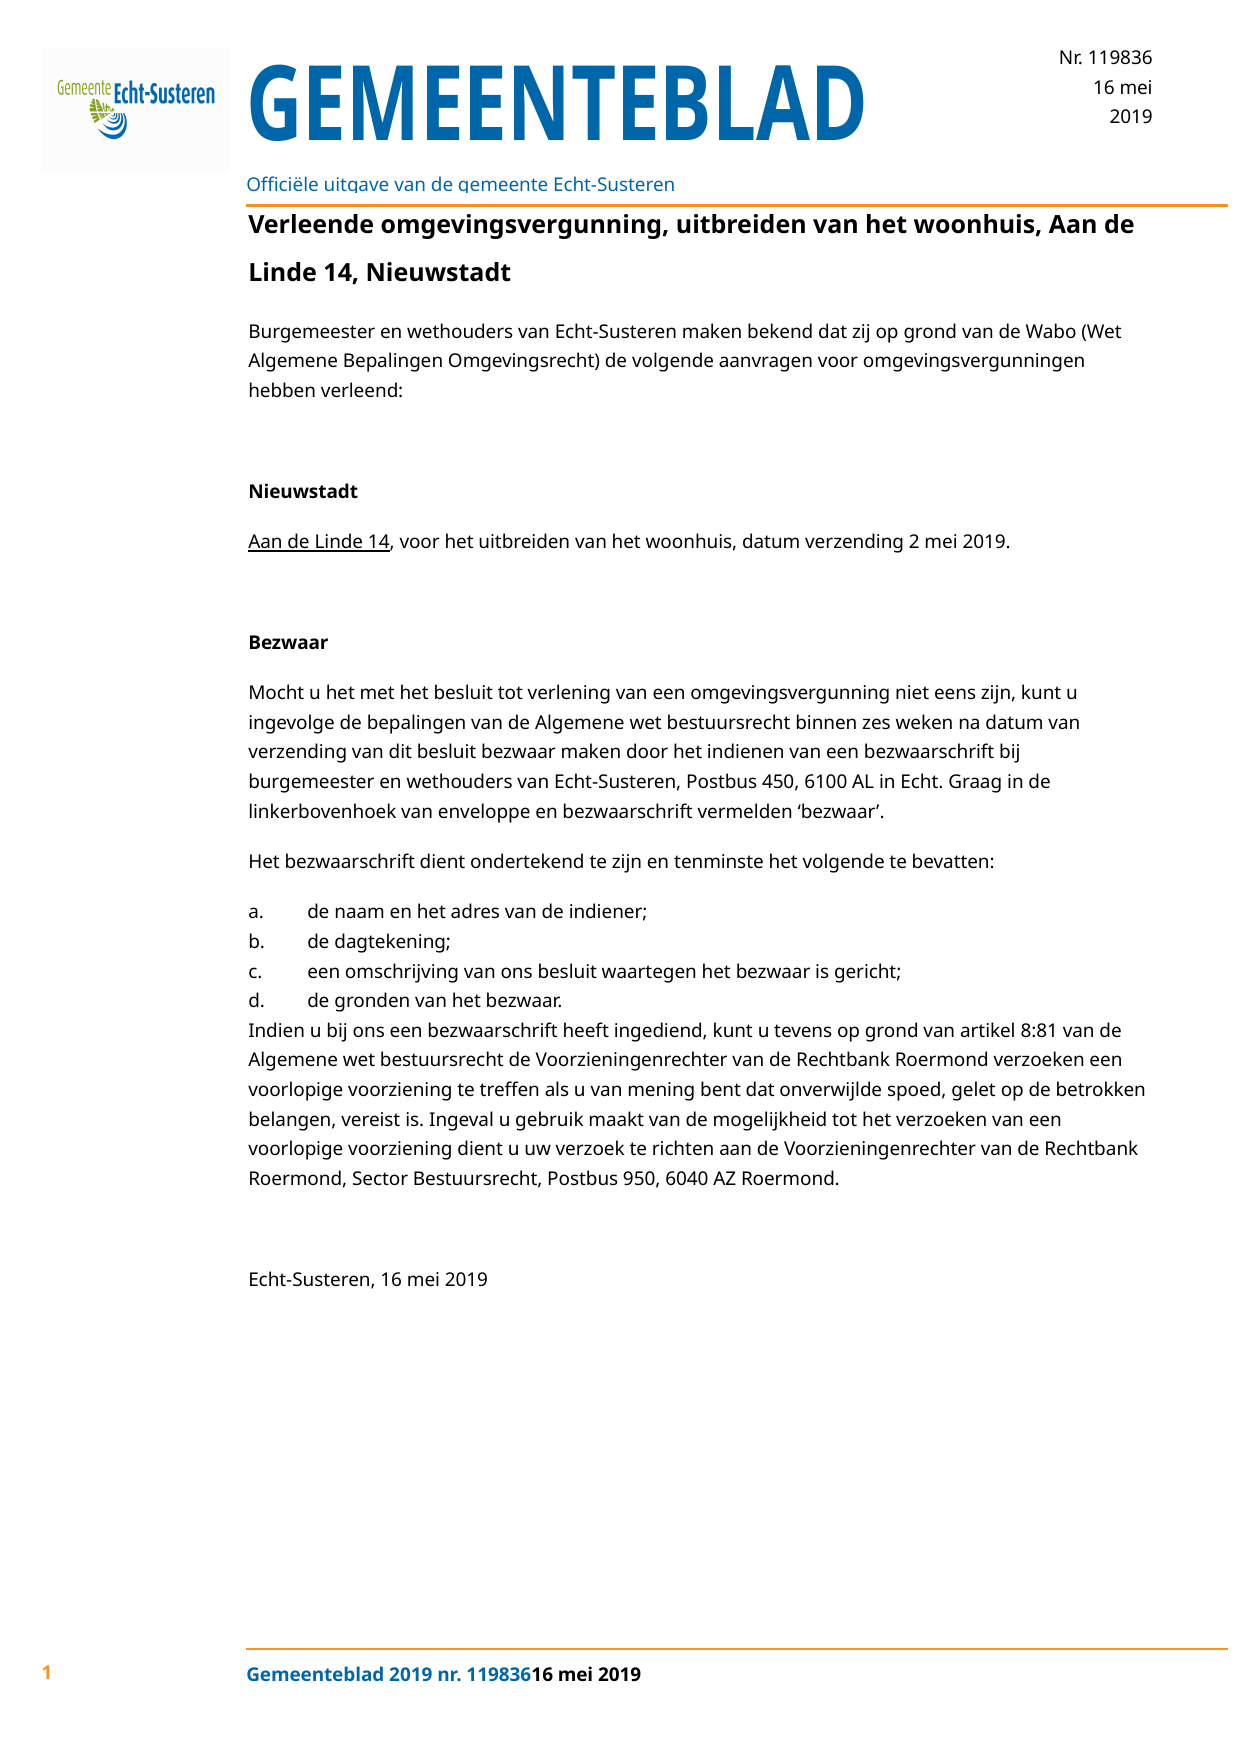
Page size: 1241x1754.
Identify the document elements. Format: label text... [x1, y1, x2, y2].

text Indien u bij ons een bezwaarschrift heeft ingediend, kunt u tevens op grond van artikel 8:81 van de Algemene wet bestuursrecht de Voorzieningenrechter van de Rechtbank Roermond verzoeken een voorlopige voorziening te treffen als u van mening bent dat onverwijlde spoed, gelet op de betrokken belangen, vereist is. Ingeval u gebruik maakt van de mogelijkheid tot het verzoeken van een voorlopige voorziening dient u uw verzoek te richten aan de Voorzieningenrechter van de Rechtbank Roermond, Sector Bestuursrecht, Postbus 950, 6040 AZ Roermond. [248, 1017, 1152, 1191]
picture [41, 47, 231, 172]
list de dagtekening; [248, 928, 1152, 954]
text Burgemeester en wethouders van Echt-Susteren maken bekend dat zij op grond van de Wabo (Wet Algemene Bepalingen Omgevingsrecht) de volgende aanvragen voor omgevingsvergunningen hebben verleend: [248, 318, 1152, 403]
list de gronden van het bezwaar. [248, 987, 1152, 1013]
text Echt-Susteren, 16 mei 2019 [248, 1266, 1152, 1292]
text Bezwaar [248, 629, 1152, 655]
text Aan de Linde 14, voor het uitbreiden van het woonhuis, datum verzending 2 mei 2019. [248, 528, 1152, 554]
text Het bezwaarschrift dient ondertekend te zijn en tenminste het volgende te bevatten: [248, 848, 1152, 874]
text Mocht u het met het besluit tot verlening van een omgevingsvergunning niet eens zijn, kunt u ingevolge de bepalingen van de Algemene wet bestuursrecht binnen zes weken na datum van verzending van dit besluit bezwaar maken door het indienen van een bezwaarschrift bij burgemeester en wethouders van Echt-Susteren, Postbus 450, 6100 AL in Echt. Graag in de linkerbovenhoek van enveloppe en bezwaarschrift vermelden ‘bezwaar’. [248, 679, 1152, 824]
list een omschrijving van ons besluit waartegen het bezwaar is gericht; [248, 958, 1152, 984]
text Verleende omgevingsvergunning, uitbreiden van het woonhuis, Aan de Linde 14, Nieuwstadt [248, 207, 1152, 288]
list de naam en het adres van de indiener; [248, 899, 1152, 924]
text Nieuwstadt [248, 478, 1152, 504]
